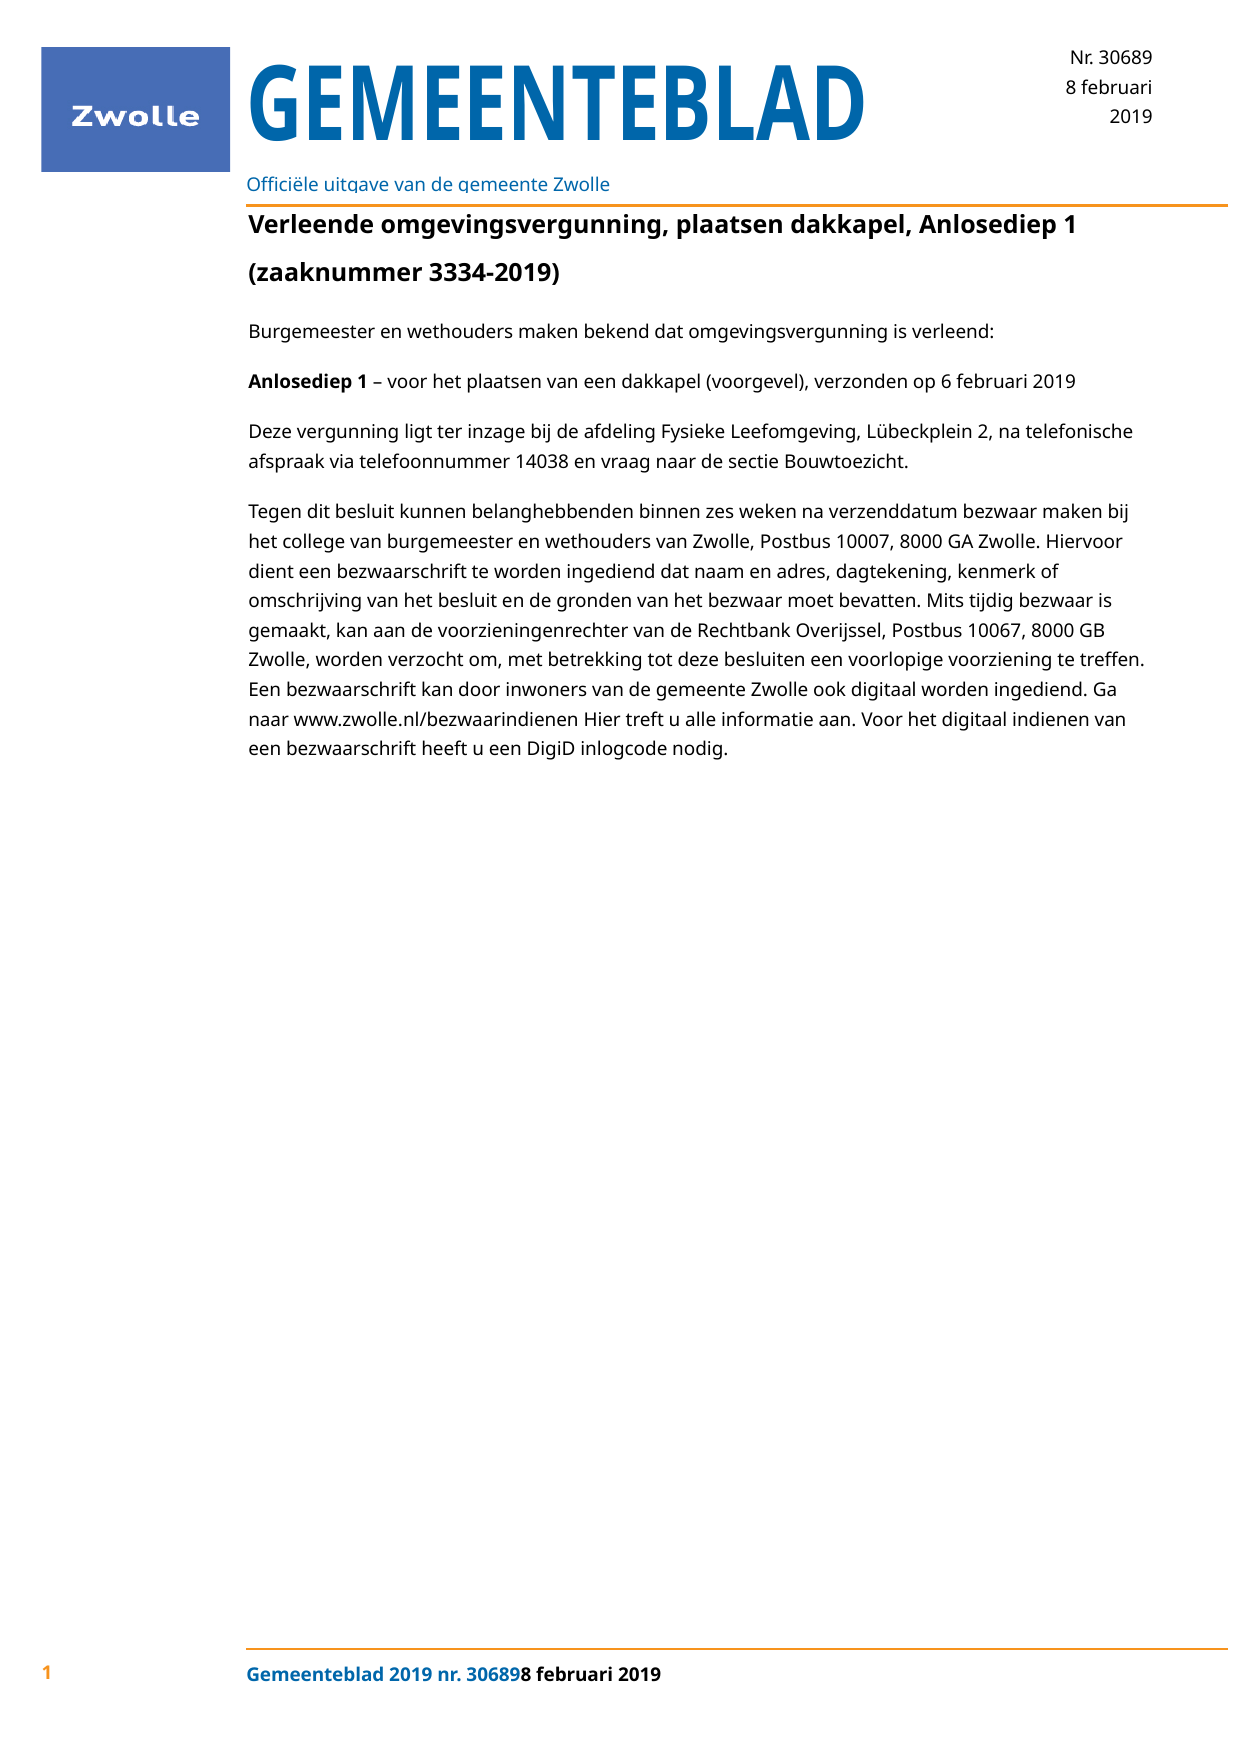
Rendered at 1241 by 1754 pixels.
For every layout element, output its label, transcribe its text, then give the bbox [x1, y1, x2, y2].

text Anlosediep 1 – voor het plaatsen van een dakkapel (voorgevel), verzonden op 6 februari 2019 [248, 368, 1152, 394]
text Deze vergunning ligt ter inzage bij de afdeling Fysieke Leefomgeving, Lübeckplein 2, na telefonische afspraak via telefoonnummer 14038 en vraag naar de sectie Bouwtoezicht. [248, 419, 1152, 474]
text Burgemeester en wethouders maken bekend dat omgevingsvergunning is verleend: [248, 318, 1152, 344]
text Tegen dit besluit kunnen belanghebbenden binnen zes weken na verzenddatum bezwaar maken bij het college van burgemeester en wethouders van Zwolle, Postbus 10007, 8000 GA Zwolle. Hiervoor dient een bezwaarschrift te worden ingediend dat naam en adres, dagtekening, kenmerk of omschrijving van het besluit en de gronden van het bezwaar moet bevatten. Mits tijdig bezwaar is gemaakt, kan aan de voorzieningenrechter van de Rechtbank Overijssel, Postbus 10067, 8000 GB Zwolle, worden verzocht om, met betrekking tot deze besluiten een voorlopige voorziening te treffen. Een bezwaarschrift kan door inwoners van de gemeente Zwolle ook digitaal worden ingediend. Ga naar www.zwolle.nl/bezwaarindienen Hier treft u alle informatie aan. Voor het digitaal indienen van een bezwaarschrift heeft u een DigiD inlogcode nodig. [248, 499, 1152, 761]
picture [41, 47, 231, 172]
text Verleende omgevingsvergunning, plaatsen dakkapel, Anlosediep 1 (zaaknummer 3334-2019) [248, 207, 1152, 288]
